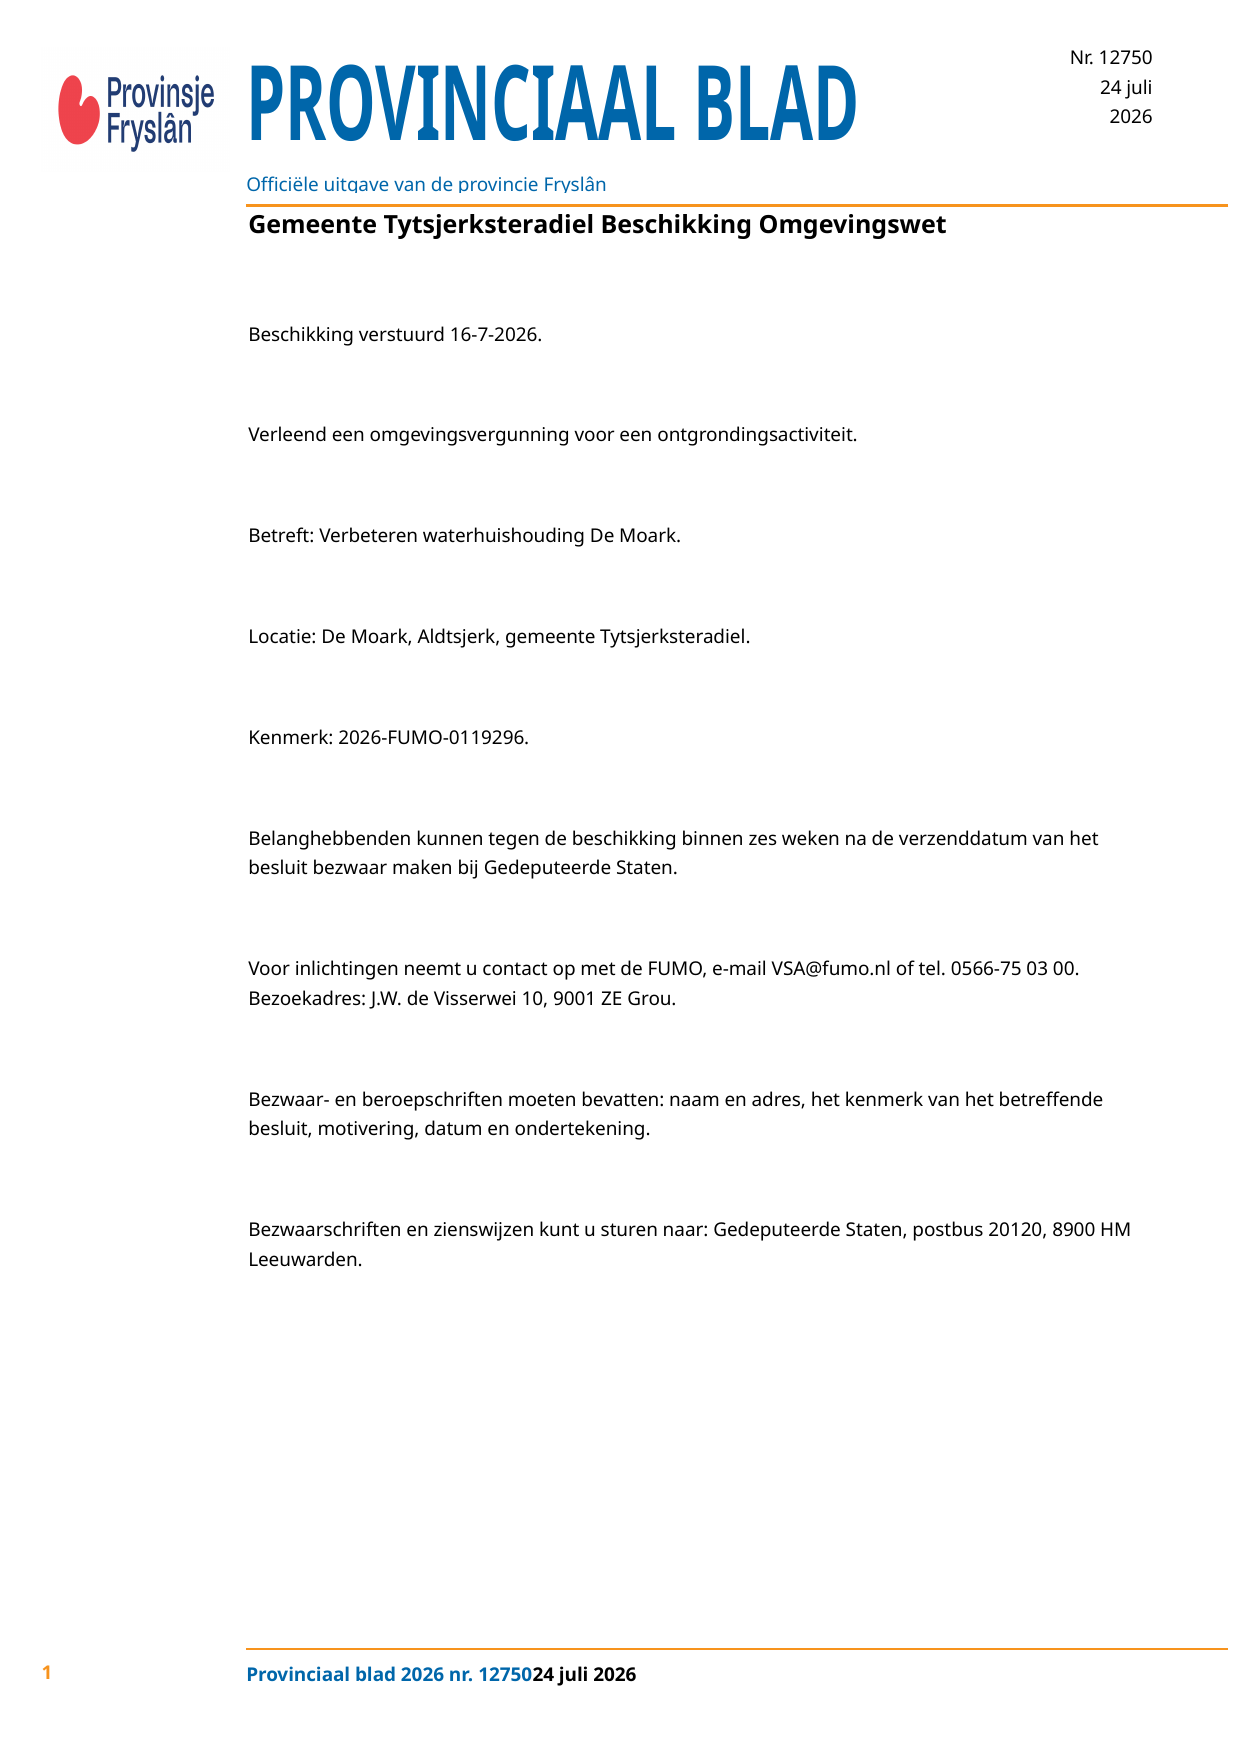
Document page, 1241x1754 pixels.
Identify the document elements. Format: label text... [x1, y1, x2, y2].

text Gemeente Tytsjerksteradiel Beschikking Omgevingswet [248, 207, 1152, 241]
text Bezwaarschriften en zienswijzen kunt u sturen naar: Gedeputeerde Staten, postbus 20120, 8900 HM Leeuwarden. [248, 1216, 1152, 1271]
text Bezwaar- en beroepschriften moeten bevatten: naam en adres, het kenmerk van het betreffende besluit, motivering, datum en ondertekening. [248, 1086, 1152, 1141]
text Kenmerk: 2026-FUMO-0119296. [248, 724, 1152, 750]
text Voor inlichtingen neemt u contact op met de FUMO, e-mail VSA@fumo.nl of tel. 0566-75 03 00. Bezoekadres: J.W. de Visserwei 10, 9001 ZE Grou. [248, 955, 1152, 1011]
text Beschikking verstuurd 16-7-2026. [248, 321, 1152, 346]
text Locatie: De Moark, Aldtsjerk, gemeente Tytsjerksteradiel. [248, 623, 1152, 649]
text Verleend een omgevingsvergunning voor een ontgrondingsactiviteit. [248, 422, 1152, 447]
picture [41, 47, 231, 172]
text Belanghebbenden kunnen tegen de beschikking binnen zes weken na de verzenddatum van het besluit bezwaar maken bij Gedeputeerde Staten. [248, 825, 1152, 880]
text Betreft: Verbeteren waterhuishouding De Moark. [248, 522, 1152, 548]
